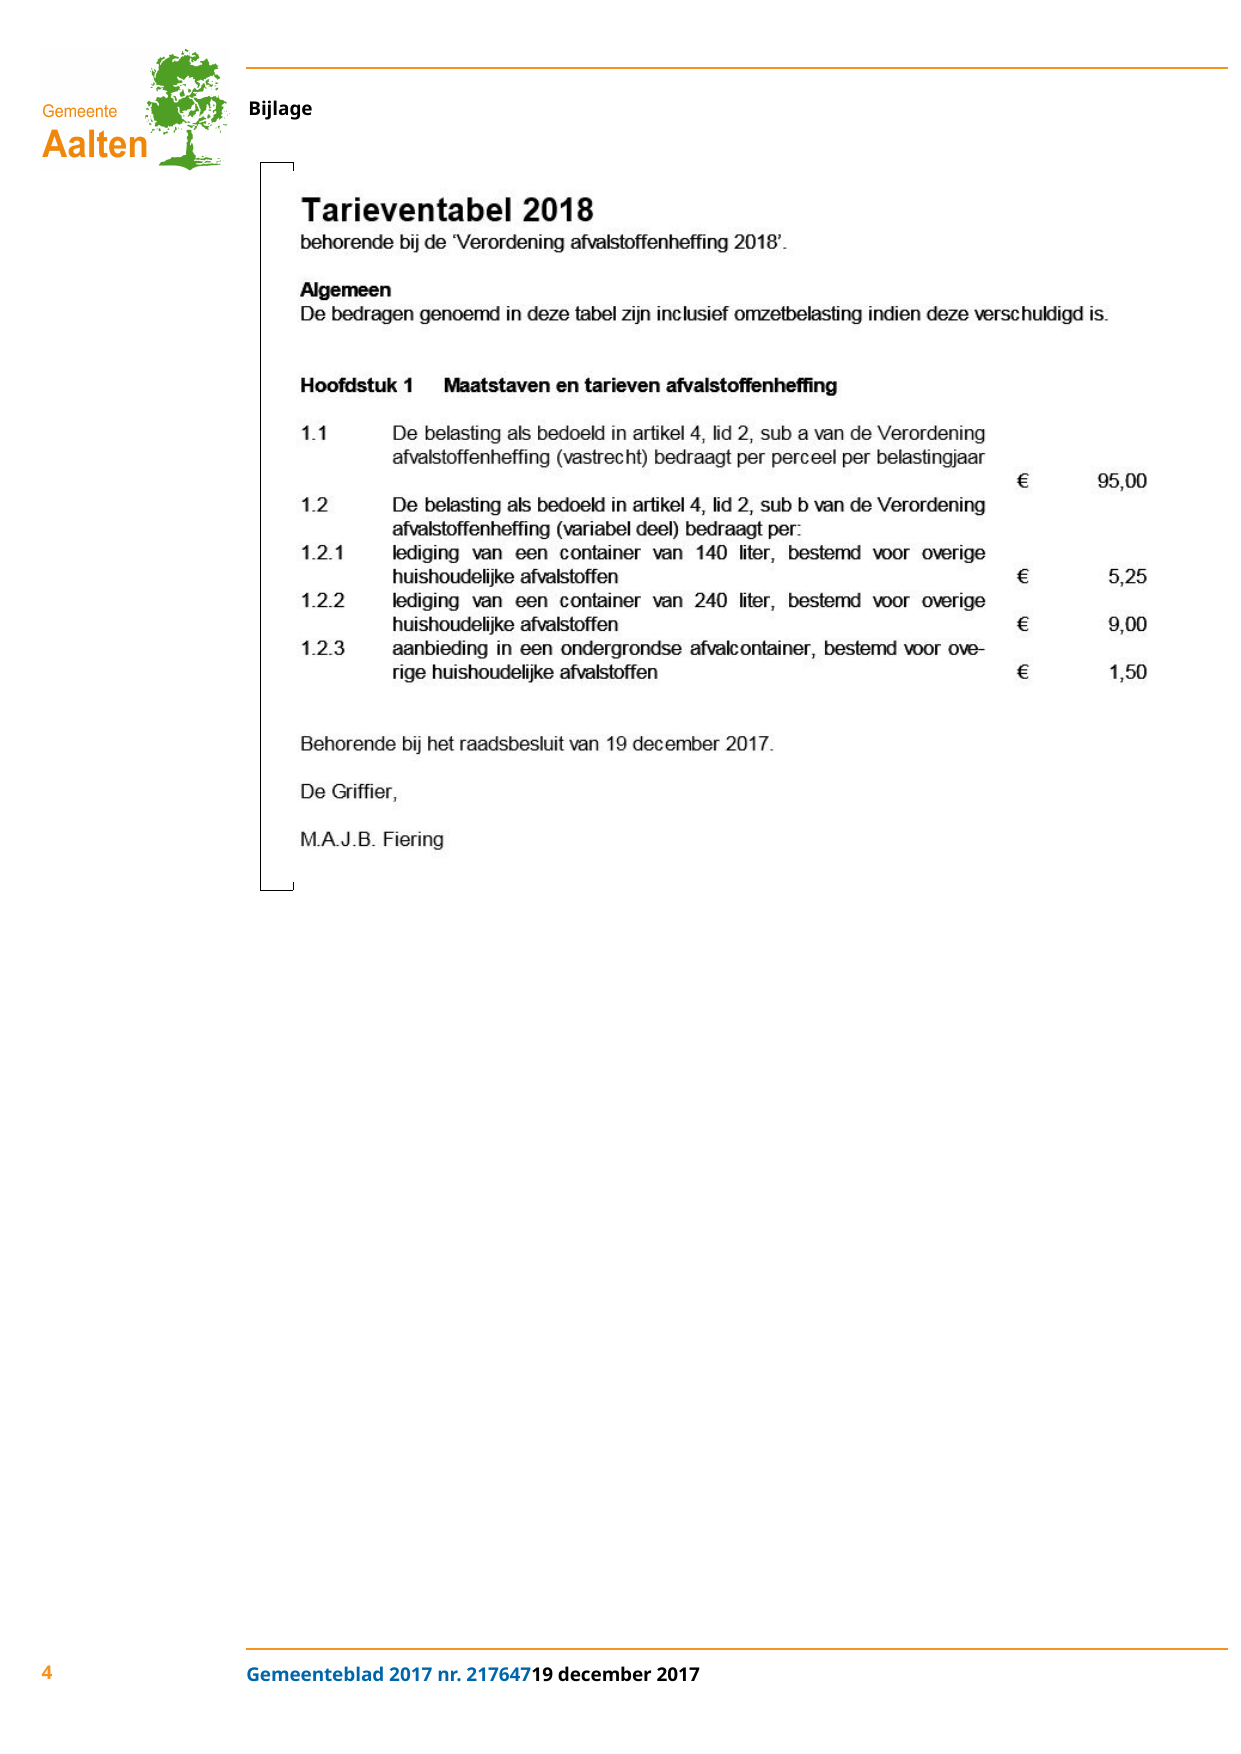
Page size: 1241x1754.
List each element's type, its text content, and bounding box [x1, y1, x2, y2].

text Bijlage [248, 95, 1152, 121]
picture [41, 47, 231, 172]
picture [268, 171, 1173, 882]
